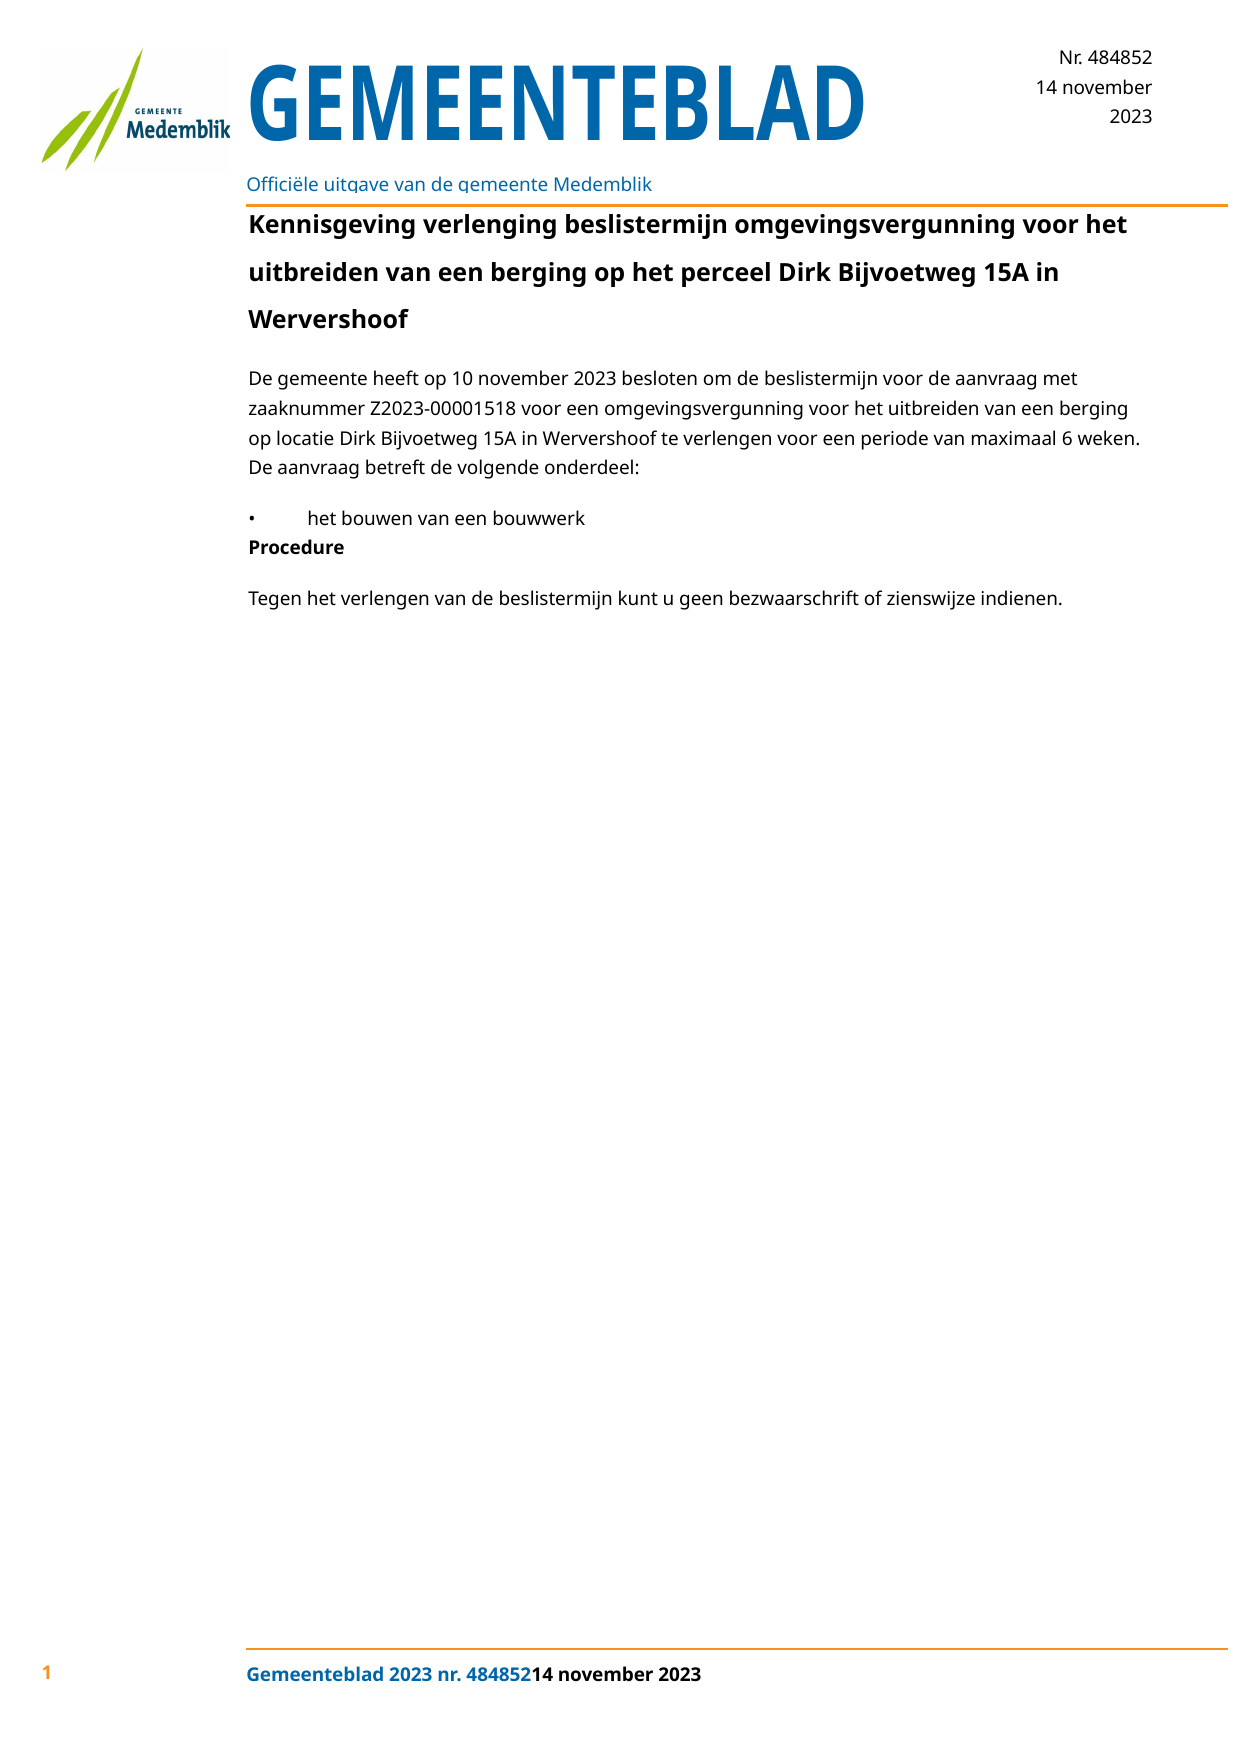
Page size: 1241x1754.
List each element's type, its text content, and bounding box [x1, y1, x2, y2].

text De gemeente heeft op 10 november 2023 besloten om de beslistermijn voor de aanvraag met zaaknummer Z2023-00001518 voor een omgevingsvergunning voor het uitbreiden van een berging op locatie Dirk Bijvoetweg 15A in Wervershoof te verlengen voor een periode van maximaal 6 weken. De aanvraag betreft de volgende onderdeel: [248, 366, 1152, 480]
text Procedure [248, 534, 1152, 560]
text Kennisgeving verlenging beslistermijn omgevingsvergunning voor het uitbreiden van een berging op het perceel Dirk Bijvoetweg 15A in Wervershoof [248, 207, 1152, 336]
text Tegen het verlengen van de beslistermijn kunt u geen bezwaarschrift of zienswijze indienen. [248, 585, 1152, 610]
list het bouwen van een bouwwerk [248, 505, 1152, 530]
picture [41, 47, 231, 172]
